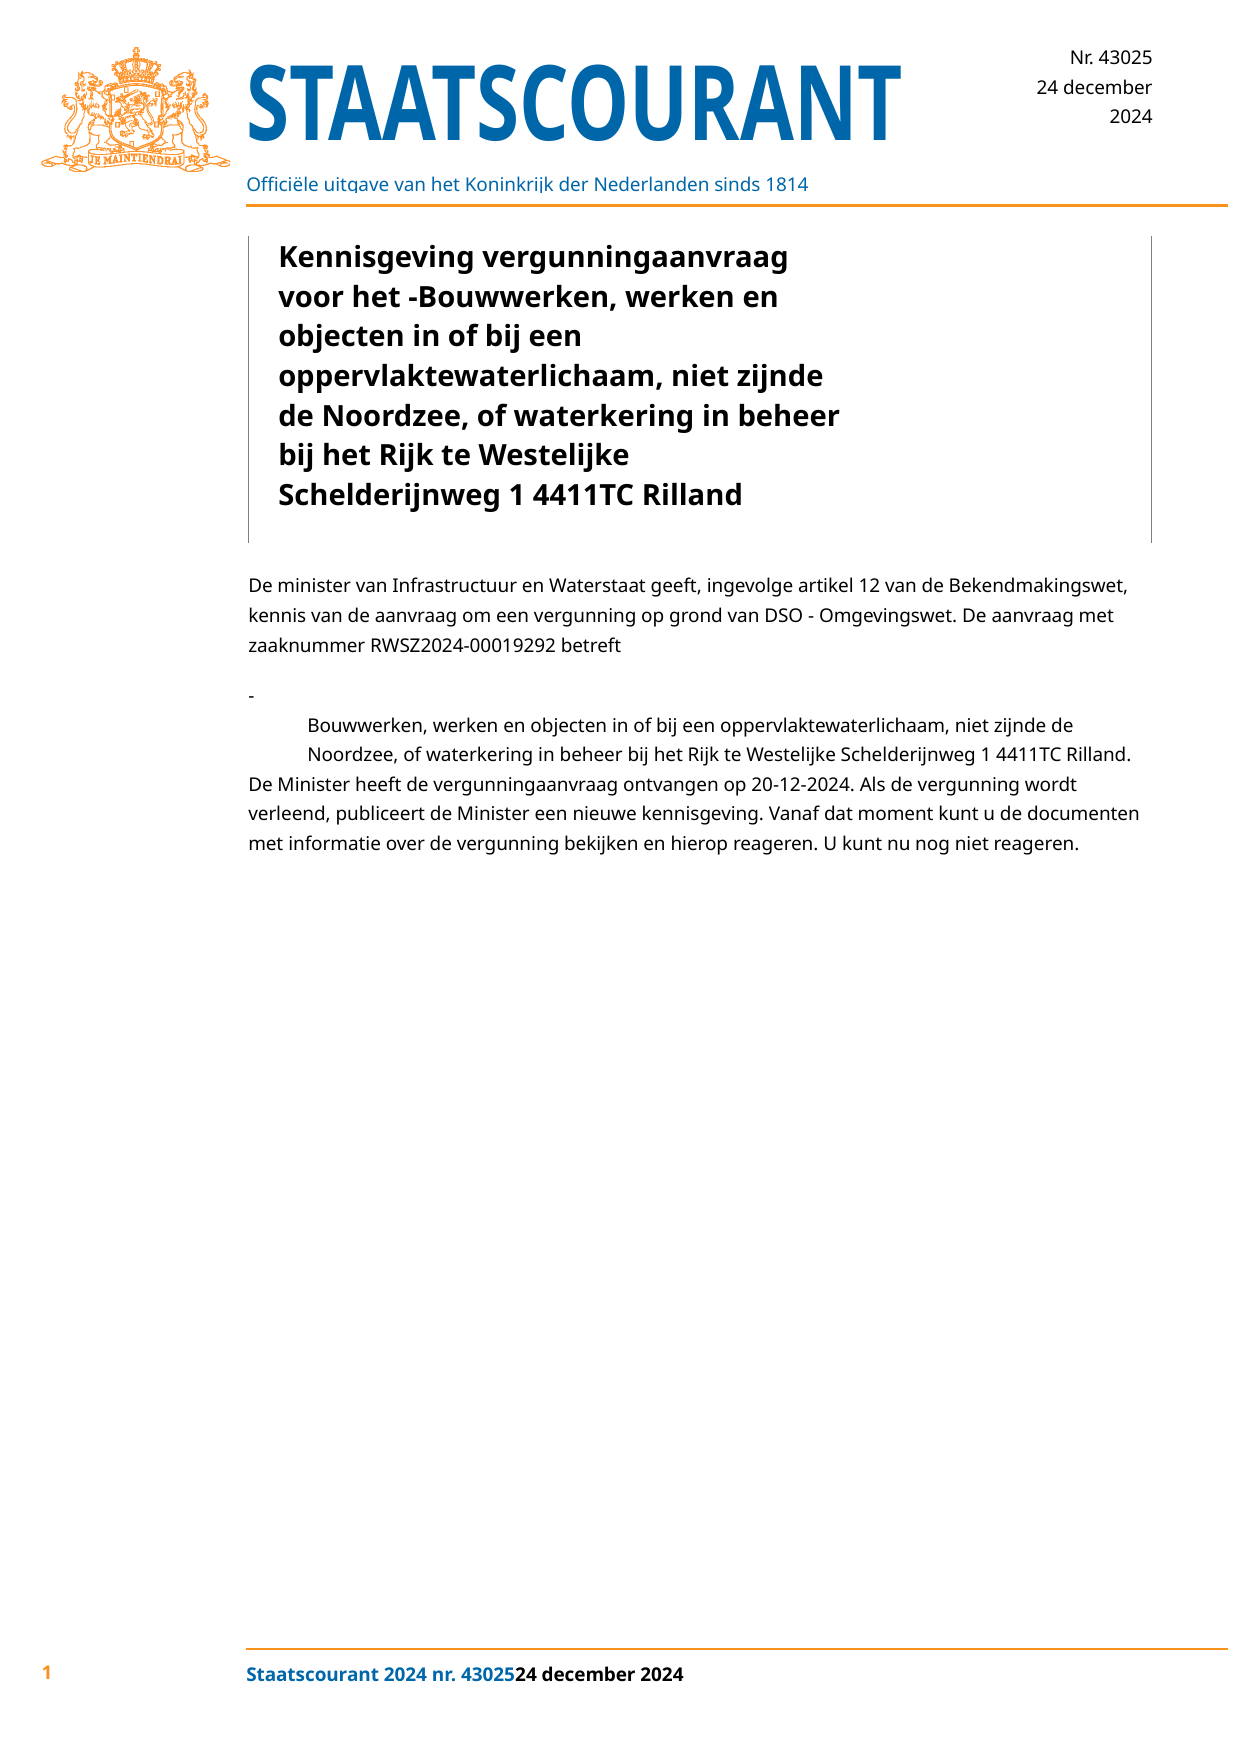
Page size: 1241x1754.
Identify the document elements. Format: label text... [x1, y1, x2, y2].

text De Minister heeft de vergunningaanvraag ontvangen op 20-12-2024. Als de vergunning wordt verleend, publiceert de Minister een nieuwe kennisgeving. Vanaf dat moment kunt u de documenten met informatie over de vergunning bekijken en hierop reageren. U kunt nu nog niet reageren. [248, 771, 1152, 856]
picture [41, 47, 231, 172]
list Bouwwerken, werken en objecten in of bij een oppervlaktewaterlichaam, niet zijnde de Noordzee, of waterkering in beheer bij het Rijk te Westelijke Schelderijnweg 1 4411TC Rilland. [248, 712, 1152, 767]
table_header Kennisgeving vergunningaanvraag voor het -Bouwwerken, werken en objecten in of bij een oppervlaktewaterlichaam, niet zijnde de Noordzee, of waterkering in beheer bij het Rijk te Westelijke Schelderijnweg 1 4411TC Rilland [249, 236, 850, 543]
table_header [850, 236, 912, 413]
picture [912, 236, 1090, 414]
table_header [1090, 236, 1151, 413]
table_header [850, 414, 1151, 543]
text De minister van Infrastructuur en Waterstaat geeft, ingevolge artikel 12 van de Bekendmakingswet, kennis van de aanvraag om een vergunning op grond van DSO - Omgevingswet. De aanvraag met zaaknummer RWSZ2024-00019292 betreft [248, 573, 1152, 658]
